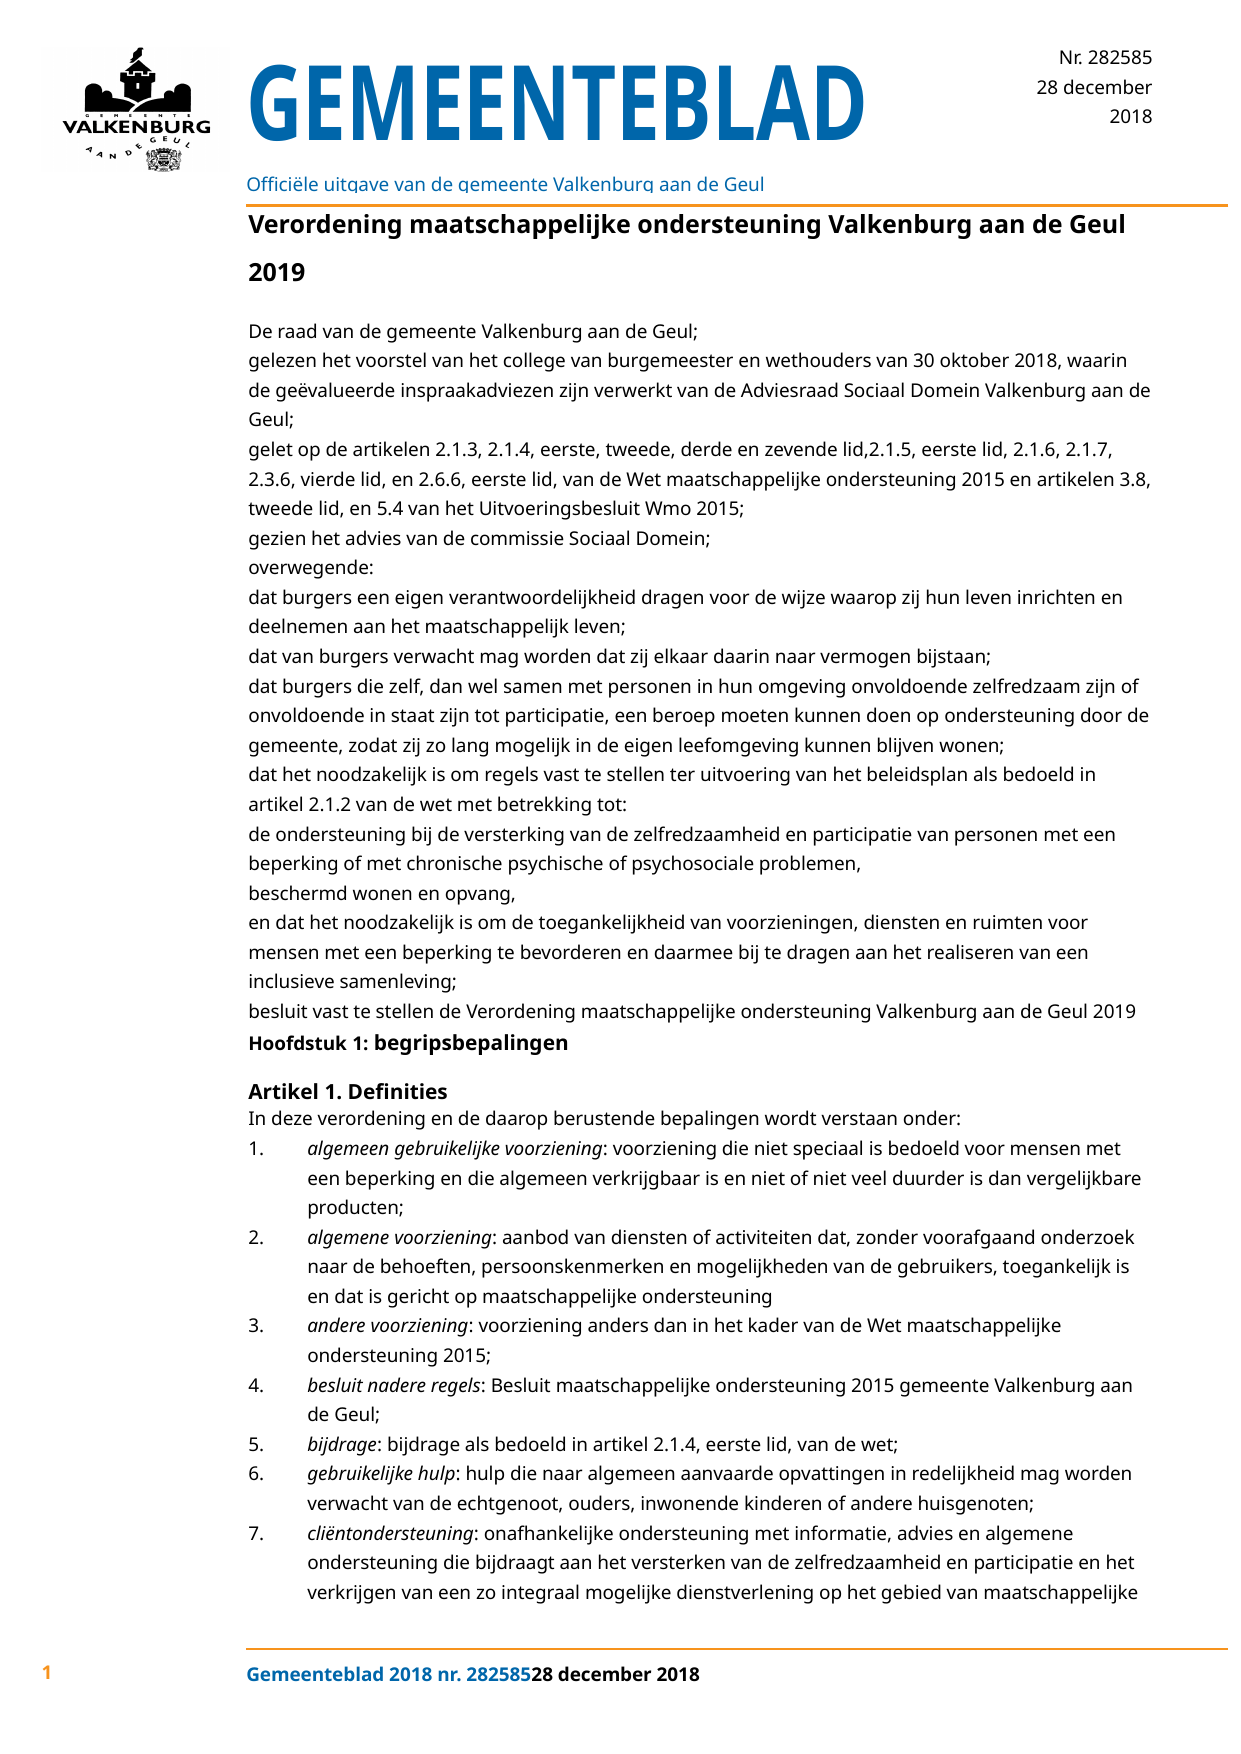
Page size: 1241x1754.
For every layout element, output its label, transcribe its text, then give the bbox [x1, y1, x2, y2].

list gebruikelijke hulp: hulp die naar algemeen aanvaarde opvattingen in redelijkheid mag worden verwacht van de echtgenoot, ouders, inwonende kinderen of andere huisgenoten; [248, 1461, 1152, 1516]
text gelet op de artikelen 2.1.3, 2.1.4, eerste, tweede, derde en zevende lid,2.1.5, eerste lid, 2.1.6, 2.1.7, 2.3.6, vierde lid, en 2.6.6, eerste lid, van de Wet maatschappelijke ondersteuning 2015 en artikelen 3.8, tweede lid, en 5.4 van het Uitvoeringsbesluit Wmo 2015; [248, 436, 1152, 521]
list besluit nadere regels: Besluit maatschappelijke ondersteuning 2015 gemeente Valkenburg aan de Geul; [248, 1372, 1152, 1427]
list algemene voorziening: aanbod van diensten of activiteiten dat, zonder voorafgaand onderzoek naar de behoeften, persoonskenmerken en mogelijkheden van de gebruikers, toegankelijk is en dat is gericht op maatschappelijke ondersteuning [248, 1224, 1152, 1309]
text De raad van de gemeente Valkenburg aan de Geul; [248, 318, 1152, 344]
picture [41, 47, 231, 172]
list algemeen gebruikelijke voorziening: voorziening die niet speciaal is bedoeld voor mensen met een beperking en die algemeen verkrijgbaar is en niet of niet veel duurder is dan vergelijkbare producten; [248, 1135, 1152, 1220]
text beschermd wonen en opvang, [248, 880, 1152, 906]
list andere voorziening: voorziening anders dan in het kader van de Wet maatschappelijke ondersteuning 2015; [248, 1313, 1152, 1368]
text dat burgers een eigen verantwoordelijkheid dragen voor de wijze waarop zij hun leven inrichten en deelnemen aan het maatschappelijk leven; [248, 584, 1152, 639]
text en dat het noodzakelijk is om de toegankelijkheid van voorzieningen, diensten en ruimten voor mensen met een beperking te bevorderen en daarmee bij te dragen aan het realiseren van een inclusieve samenleving; [248, 909, 1152, 994]
text overwegende: [248, 554, 1152, 580]
text dat burgers die zelf, dan wel samen met personen in hun omgeving onvoldoende zelfredzaam zijn of onvoldoende in staat zijn tot participatie, een beroep moeten kunnen doen op ondersteuning door de gemeente, zodat zij zo lang mogelijk in de eigen leefomgeving kunnen blijven wonen; [248, 673, 1152, 758]
text gezien het advies van de commissie Sociaal Domein; [248, 525, 1152, 551]
text gelezen het voorstel van het college van burgemeester en wethouders van 30 oktober 2018, waarin de geëvalueerde inspraakadviezen zijn verwerkt van de Adviesraad Sociaal Domein Valkenburg aan de Geul; [248, 347, 1152, 432]
text Verordening maatschappelijke ondersteuning Valkenburg aan de Geul 2019 [248, 207, 1152, 288]
text dat van burgers verwacht mag worden dat zij elkaar daarin naar vermogen bijstaan; [248, 643, 1152, 669]
text dat het noodzakelijk is om regels vast te stellen ter uitvoering van het beleidsplan als bedoeld in artikel 2.1.2 van de wet met betrekking tot: [248, 762, 1152, 817]
text de ondersteuning bij de versterking van de zelfredzaamheid en participatie van personen met een beperking of met chronische psychische of psychosociale problemen, [248, 821, 1152, 876]
text Artikel 1. Definities [248, 1077, 1152, 1106]
list cliëntondersteuning: onafhankelijke ondersteuning met informatie, advies en algemene ondersteuning die bijdraagt aan het versterken van de zelfredzaamheid en participatie en het verkrijgen van een zo integraal mogelijke dienstverlening op het gebied van maatschappelijke [248, 1520, 1152, 1605]
list bijdrage: bijdrage als bedoeld in artikel 2.1.4, eerste lid, van de wet; [248, 1431, 1152, 1457]
text besluit vast te stellen de Verordening maatschappelijke ondersteuning Valkenburg aan de Geul 2019 [248, 998, 1152, 1024]
text In deze verordening en de daarop berustende bepalingen wordt verstaan onder: [248, 1106, 1152, 1131]
text Hoofdstuk 1: begripsbepalingen [248, 1028, 1152, 1056]
